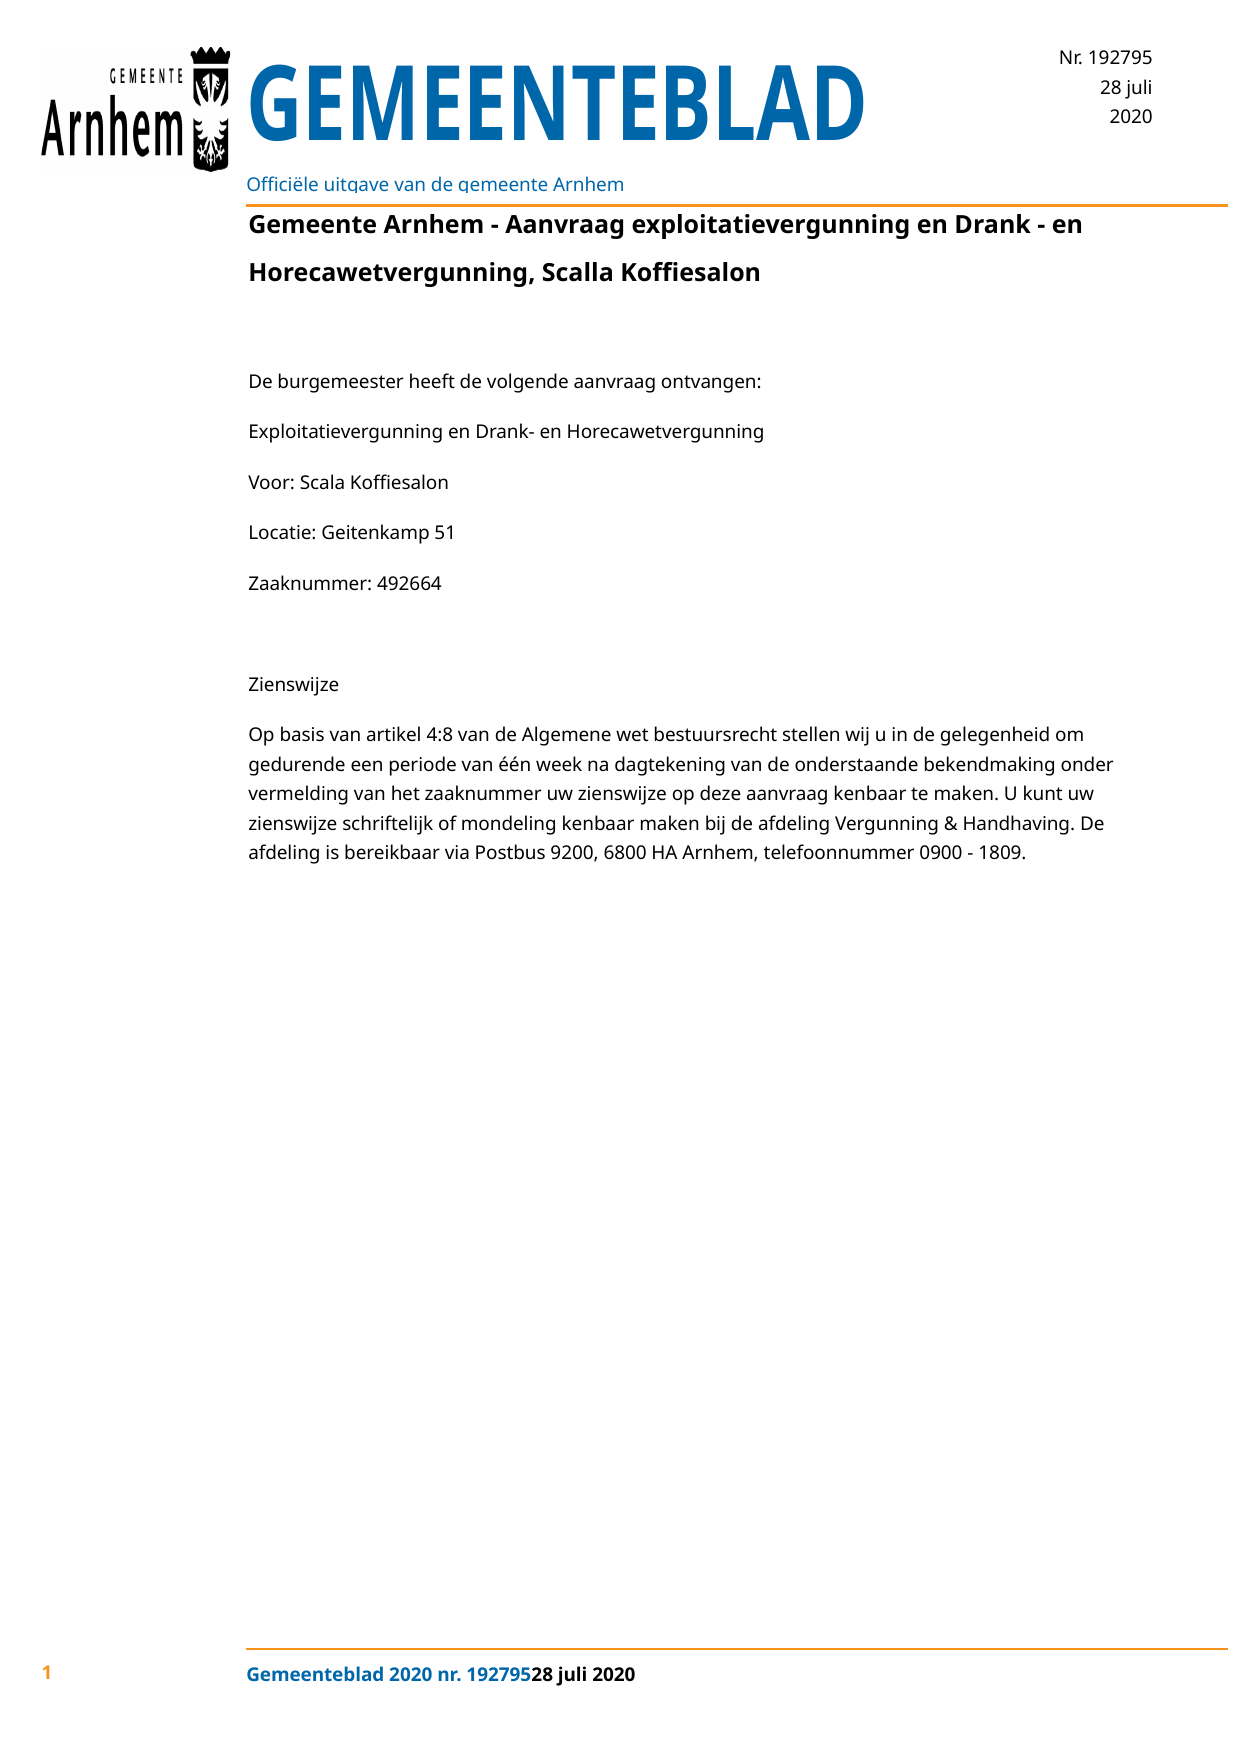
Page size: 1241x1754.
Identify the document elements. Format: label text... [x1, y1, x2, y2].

text Exploitatievergunning en Drank- en Horecawetvergunning [248, 419, 1152, 444]
text Zienswijze [248, 671, 1152, 697]
text De burgemeester heeft de volgende aanvraag ontvangen: [248, 368, 1152, 394]
picture [41, 47, 231, 172]
text Gemeente Arnhem - Aanvraag exploitatievergunning en Drank - en Horecawetvergunning, Scalla Koffiesalon [248, 207, 1152, 288]
text Op basis van artikel 4:8 van de Algemene wet bestuursrecht stellen wij u in de gelegenheid om gedurende een periode van één week na dagtekening van de onderstaande bekendmaking onder vermelding van het zaaknummer uw zienswijze op deze aanvraag kenbaar te maken. U kunt uw zienswijze schriftelijk of mondeling kenbaar maken bij de afdeling Vergunning & Handhaving. De afdeling is bereikbaar via Postbus 9200, 6800 HA Arnhem, telefoonnummer 0900 - 1809. [248, 721, 1152, 865]
text Locatie: Geitenkamp 51 [248, 519, 1152, 545]
text Zaaknummer: 492664 [248, 570, 1152, 596]
text Voor: Scala Koffiesalon [248, 469, 1152, 495]
